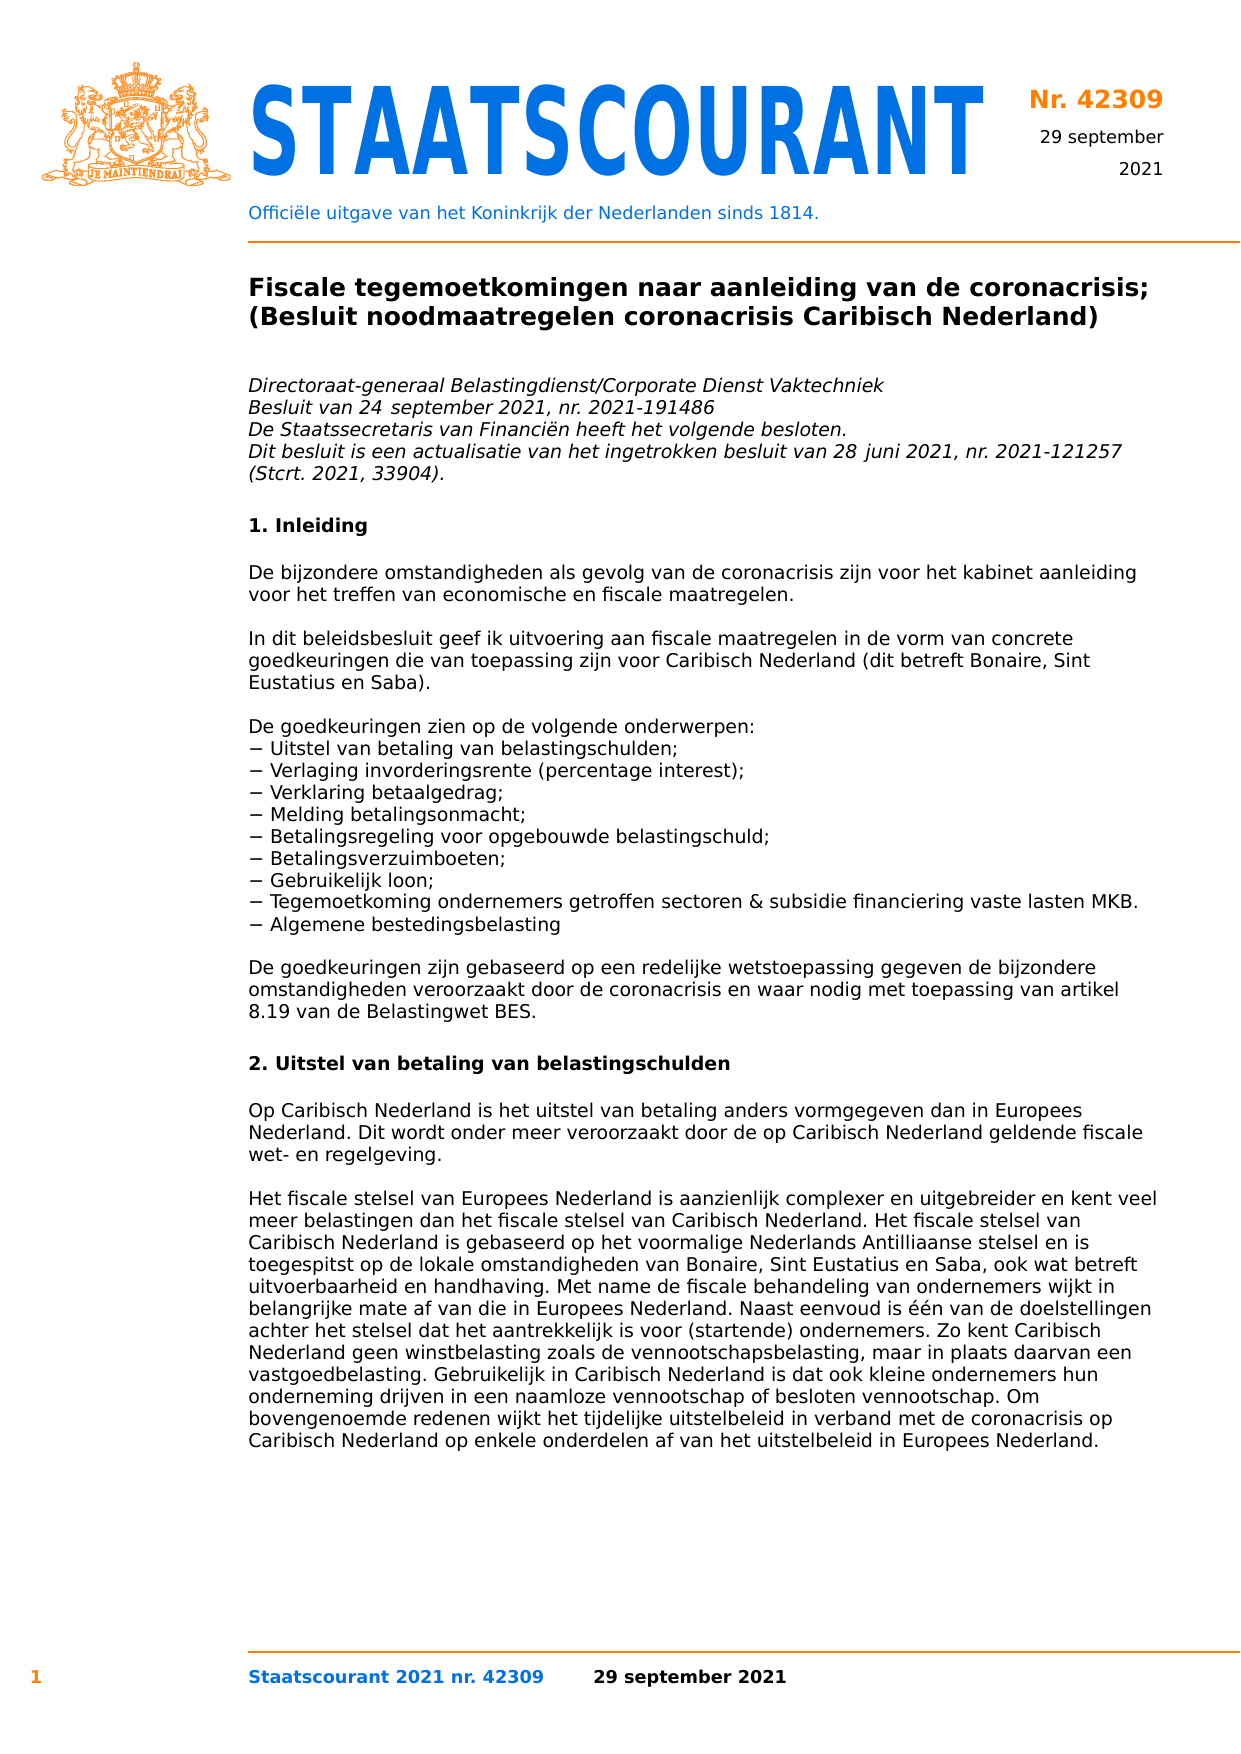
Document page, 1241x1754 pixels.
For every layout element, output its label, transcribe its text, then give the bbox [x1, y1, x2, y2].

text De bijzondere omstandigheden als gevolg van de coronacrisis zijn voor het kabinet aanleiding voor het treffen van economische en fiscale maatregelen. [248, 562, 1163, 606]
text − Betalingsregeling voor opgebouwde belastingschuld; [248, 826, 1163, 847]
table_cell 29 september [998, 121, 1240, 153]
subtitle Fiscale tegemoetkomingen naar aanleiding van de coronacrisis; (Besluit noodmaatregelen coronacrisis Caribisch Nederland) [248, 273, 1163, 331]
text De Staatssecretaris van Financiën heeft het volgende besloten. [248, 419, 1163, 441]
text − Verklaring betaalgedrag; [248, 782, 1163, 803]
text − Uitstel van betaling van belastingschulden; [248, 738, 1163, 759]
subtitle 1. Inleiding [248, 515, 1163, 537]
picture [41, 62, 231, 186]
subtitle 2. Uitstel van betaling van belastingschulden [248, 1053, 1163, 1075]
table_cell 2021 [998, 153, 1240, 203]
text − Melding betalingsonmacht; [248, 803, 1163, 826]
table_cell Officiële uitgave van het Koninkrijk der Nederlanden sinds 1814. [248, 203, 1240, 241]
text Op Caribisch Nederland is het uitstel van betaling anders vormgegeven dan in Europees Nederland. Dit wordt onder meer veroorzaakt door de op Caribisch Nederland geldende fiscale wet- en regelgeving. [248, 1100, 1163, 1166]
text De goedkeuringen zien op de volgende onderwerpen: [248, 716, 1163, 738]
text Het fiscale stelsel van Europees Nederland is aanzienlijk complexer en uitgebreider en kent veel meer belastingen dan het fiscale stelsel van Caribisch Nederland. Het fiscale stelsel van Caribisch Nederland is gebaseerd op het voormalige Nederlands Antilliaanse stelsel en is toegespitst op de lokale omstandigheden van Bonaire, Sint Eustatius en Saba, ook wat betreft uitvoerbaarheid en handhaving. Met name de fiscale behandeling van ondernemers wijkt in belangrijke mate af van die in Europees Nederland. Naast eenvoud is één van de doelstellingen achter het stelsel dat het aantrekkelijk is voor (startende) ondernemers. Zo kent Caribisch Nederland geen winstbelasting zoals de vennootschapsbelasting, maar in plaats daarvan een vastgoedbelasting. Gebruikelijk in Caribisch Nederland is dat ook kleine ondernemers hun onderneming drijven in een naamloze vennootschap of besloten vennootschap. Om bovengenoemde redenen wijkt het tijdelijke uitstelbeleid in verband met de coronacrisis op Caribisch Nederland op enkele onderdelen af van het uitstelbeleid in Europees Nederland. [248, 1188, 1163, 1452]
text − Gebruikelijk loon; [248, 869, 1163, 891]
text − Algemene bestedingsbelasting [248, 913, 1163, 935]
table_header STAATSCOURANT [248, 62, 998, 203]
text In dit beleidsbesluit geef ik uitvoering aan fiscale maatregelen in de vorm van concrete goedkeuringen die van toepassing zijn voor Caribisch Nederland (dit betreft Bonaire, Sint Eustatius en Saba). [248, 628, 1163, 694]
text Besluit van 24 september 2021, nr. 2021-191486 [248, 397, 1163, 419]
text − Betalingsverzuimboeten; [248, 847, 1163, 869]
table_header [25, 62, 248, 241]
text Dit besluit is een actualisatie van het ingetrokken besluit van 28 juni 2021, nr. 2021-121257 (Stcrt. 2021, 33904). [248, 441, 1163, 485]
table_header Nr. 42309 [998, 62, 1240, 121]
text Directoraat-generaal Belastingdienst/Corporate Dienst Vaktechniek [248, 375, 1163, 397]
text De goedkeuringen zijn gebaseerd op een redelijke wetstoepassing gegeven de bijzondere omstandigheden veroorzaakt door de coronacrisis en waar nodig met toepassing van artikel 8.19 van de Belastingwet BES. [248, 957, 1163, 1023]
text − Tegemoetkoming ondernemers getroffen sectoren & subsidie financiering vaste lasten MKB. [248, 891, 1163, 913]
text − Verlaging invorderingsrente (percentage interest); [248, 759, 1163, 782]
